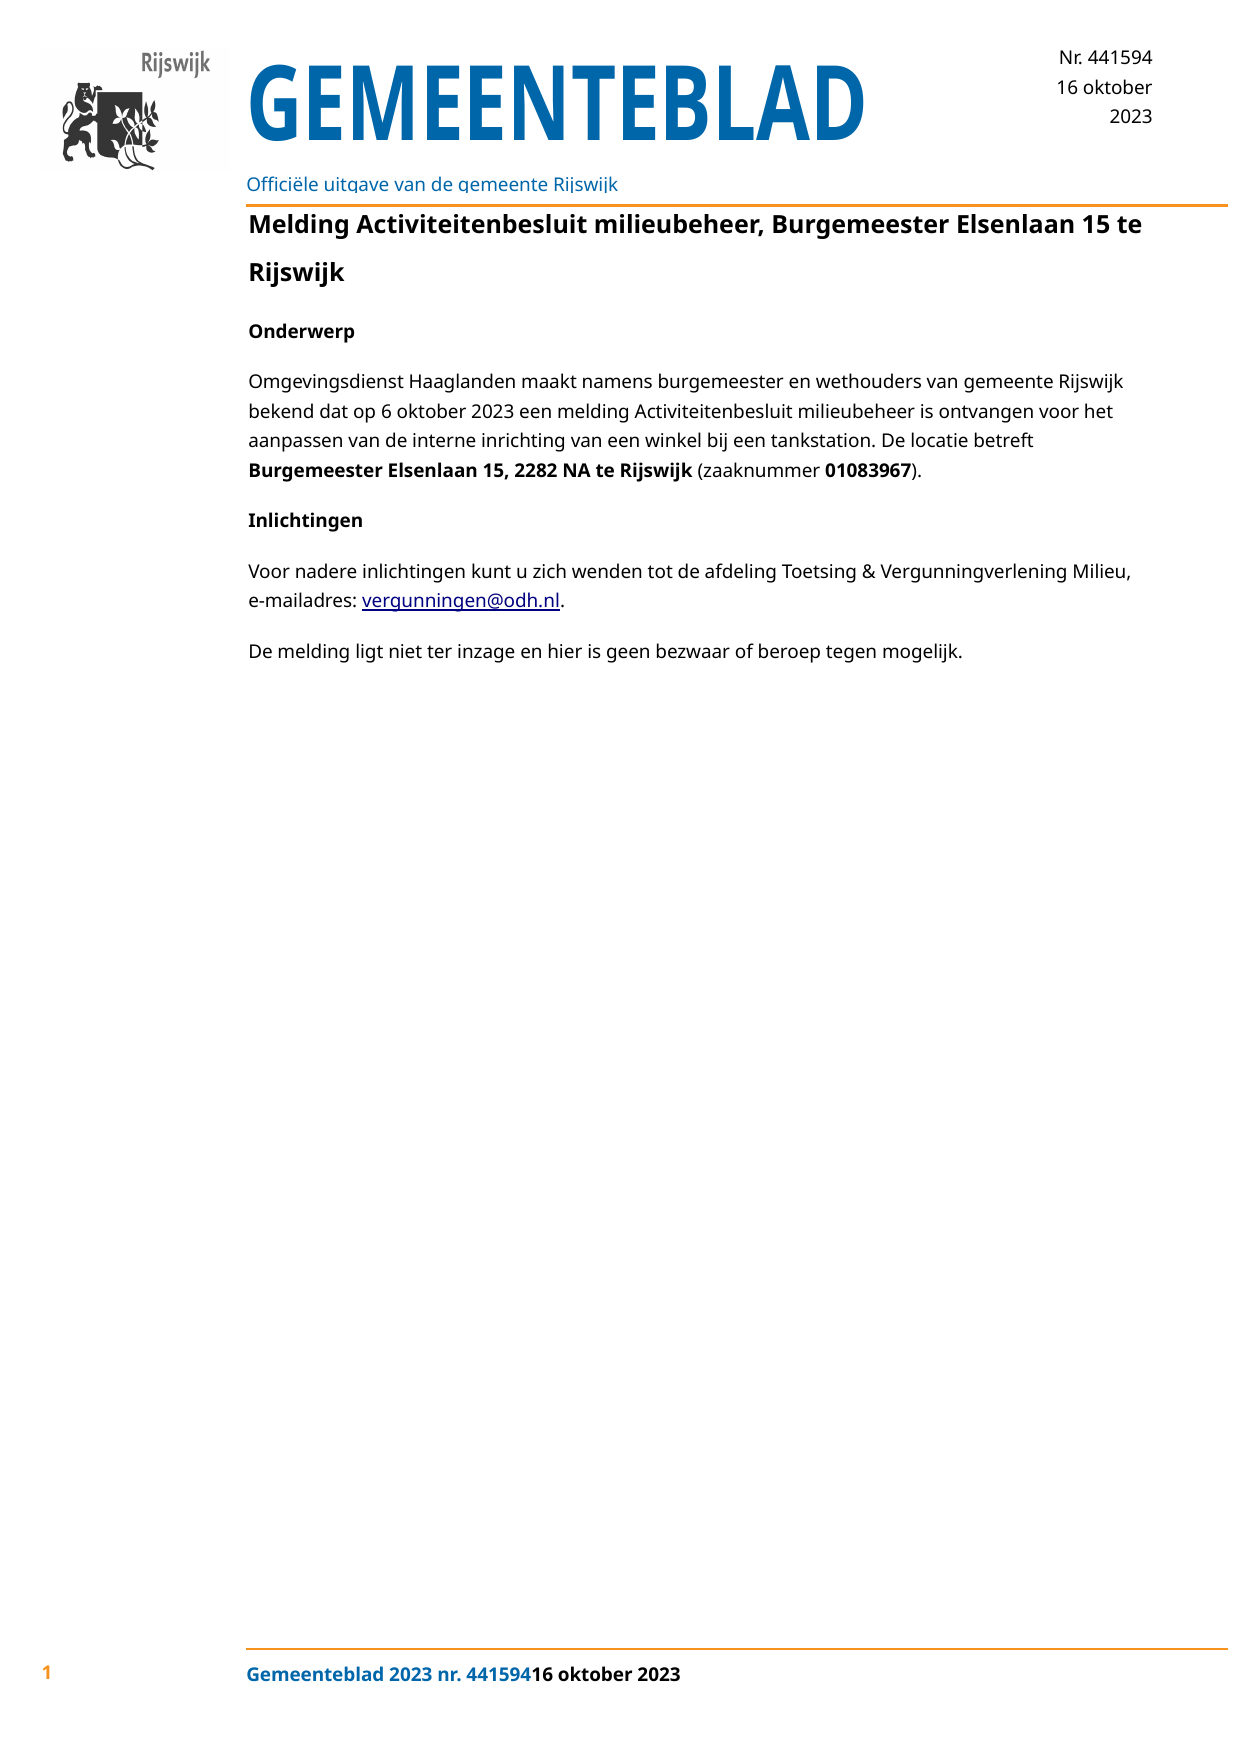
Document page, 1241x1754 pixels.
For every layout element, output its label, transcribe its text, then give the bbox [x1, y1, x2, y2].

text Omgevingsdienst Haaglanden maakt namens burgemeester en wethouders van gemeente Rijswijk bekend dat op 6 oktober 2023 een melding Activiteitenbesluit milieubeheer is ontvangen voor het aanpassen van de interne inrichting van een winkel bij een tankstation. De locatie betreft Burgemeester Elsenlaan 15, 2282 NA te Rijswijk (zaaknummer 01083967). [248, 368, 1152, 483]
text Inlichtingen [248, 507, 1152, 533]
text Voor nadere inlichtingen kunt u zich wenden tot de afdeling Toetsing & Vergunningverlening Milieu, e-mailadres: vergunningen@odh.nl. [248, 558, 1152, 613]
text Melding Activiteitenbesluit milieubeheer, Burgemeester Elsenlaan 15 te Rijswijk [248, 207, 1152, 288]
picture [41, 47, 231, 172]
text De melding ligt niet ter inzage en hier is geen bezwaar of beroep tegen mogelijk. [248, 638, 1152, 664]
text Onderwerp [248, 318, 1152, 344]
